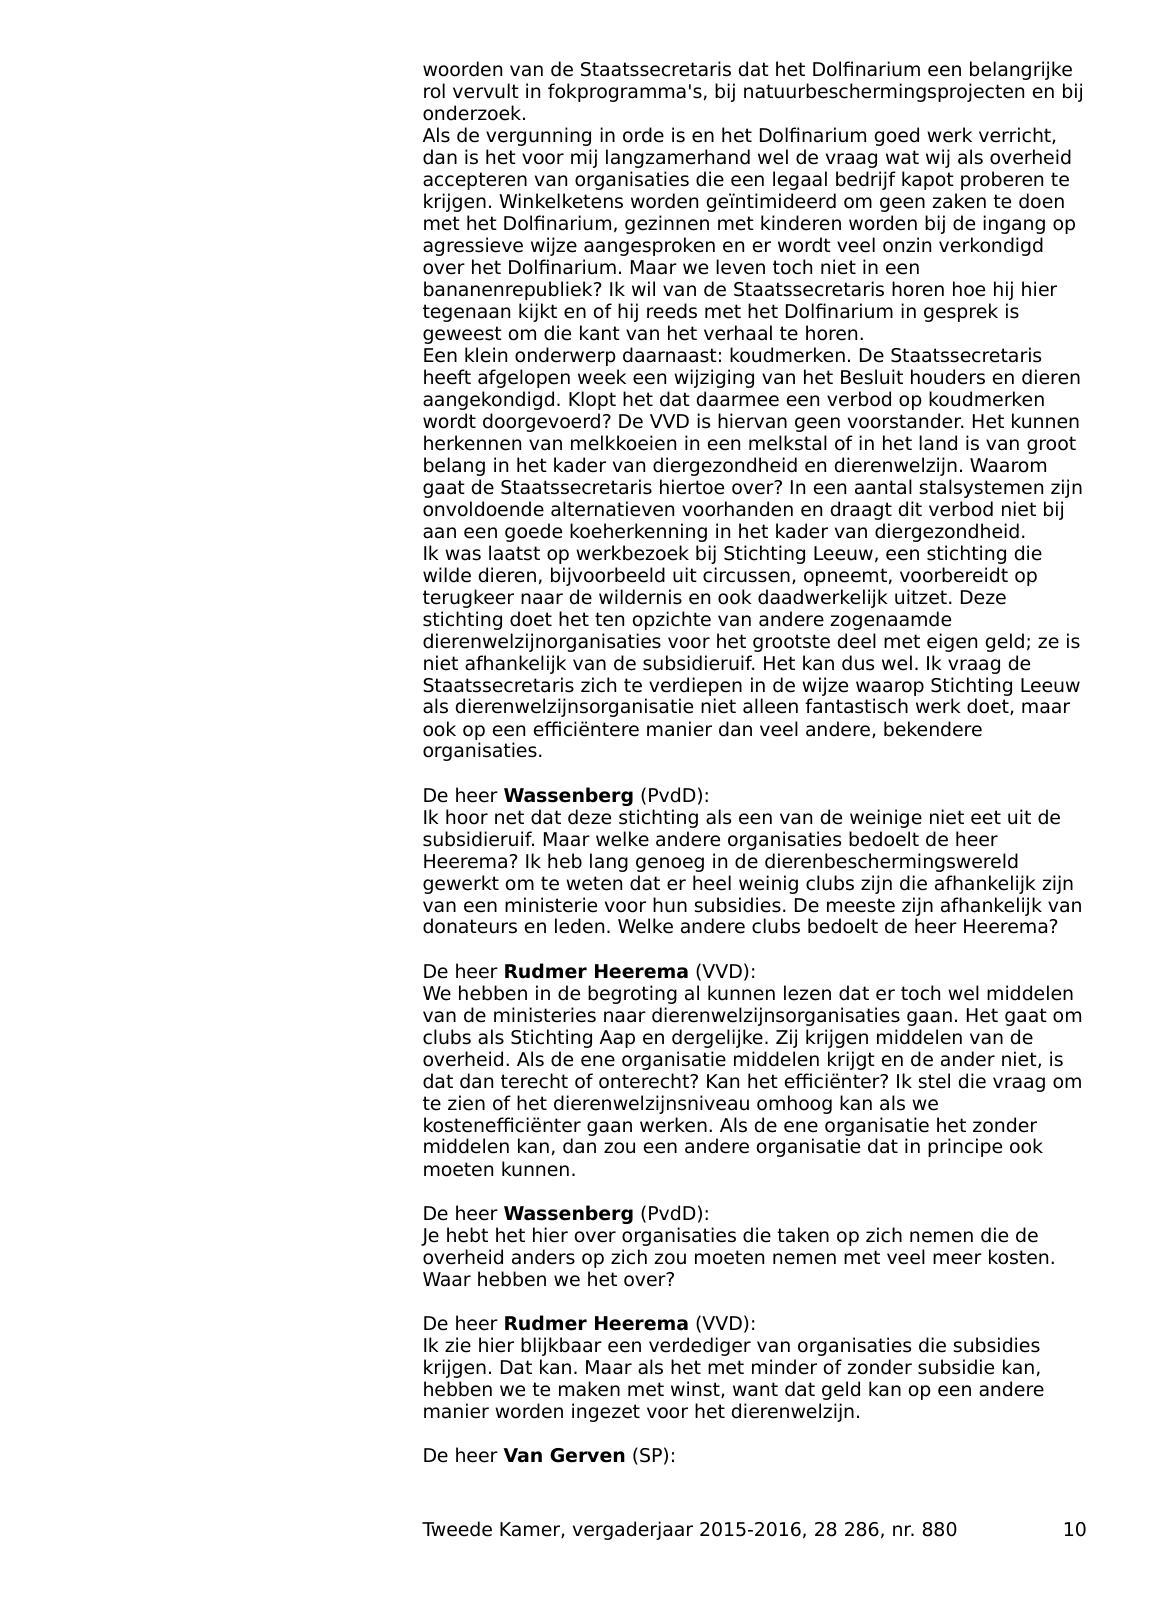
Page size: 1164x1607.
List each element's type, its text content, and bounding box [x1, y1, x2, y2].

text De heer Wassenberg (PvdD): [422, 1203, 1087, 1224]
text Ik was laatst op werkbezoek bij Stichting Leeuw, een stichting die wilde dieren, bijvoorbeeld uit circussen, opneemt, voorbereidt op terugkeer naar de wildernis en ook daadwerkelijk uitzet. Deze stichting doet het ten opzichte van andere zogenaamde dierenwelzijnorganisaties voor het grootste deel met eigen geld; ze is niet afhankelijk van de subsidieruif. Het kan dus wel. Ik vraag de Staatssecretaris zich te verdiepen in de wijze waarop Stichting Leeuw als dierenwelzijnsorganisatie niet alleen fantastisch werk doet, maar ook op een efficiëntere manier dan veel andere, bekendere organisaties. [422, 543, 1087, 762]
text Als de vergunning in orde is en het Dolfinarium goed werk verricht, dan is het voor mij langzamerhand wel de vraag wat wij als overheid accepteren van organisaties die een legaal bedrijf kapot proberen te krijgen. Winkelketens worden geïntimideerd om geen zaken te doen met het Dolfinarium, gezinnen met kinderen worden bij de ingang op agressieve wijze aangesproken en er wordt veel onzin verkondigd over het Dolfinarium. Maar we leven toch niet in een bananenrepubliek? Ik wil van de Staatssecretaris horen hoe hij hier tegenaan kijkt en of hij reeds met het Dolfinarium in gesprek is geweest om die kant van het verhaal te horen. [422, 125, 1087, 345]
text De heer Van Gerven (SP): [422, 1445, 1087, 1467]
text woorden van de Staatssecretaris dat het Dolfinarium een belangrijke rol vervult in fokprogramma's, bij natuurbeschermingsprojecten en bij onderzoek. [422, 59, 1087, 125]
text We hebben in de begroting al kunnen lezen dat er toch wel middelen van de ministeries naar dierenwelzijnsorganisaties gaan. Het gaat om clubs als Stichting Aap en dergelijke. Zij krijgen middelen van de overheid. Als de ene organisatie middelen krijgt en de ander niet, is dat dan terecht of onterecht? Kan het efficiënter? Ik stel die vraag om te zien of het dierenwelzijnsniveau omhoog kan als we kostenefficiënter gaan werken. Als de ene organisatie het zonder middelen kan, dan zou een andere organisatie dat in principe ook moeten kunnen. [422, 983, 1087, 1180]
text De heer Rudmer Heerema (VVD): [422, 1313, 1087, 1335]
text Je hebt het hier over organisaties die taken op zich nemen die de overheid anders op zich zou moeten nemen met veel meer kosten. Waar hebben we het over? [422, 1224, 1087, 1291]
text Ik hoor net dat deze stichting als een van de weinige niet eet uit de subsidieruif. Maar welke andere organisaties bedoelt de heer Heerema? Ik heb lang genoeg in de dierenbeschermingswereld gewerkt om te weten dat er heel weinig clubs zijn die afhankelijk zijn van een ministerie voor hun subsidies. De meeste zijn afhankelijk van donateurs en leden. Welke andere clubs bedoelt de heer Heerema? [422, 807, 1087, 938]
text De heer Wassenberg (PvdD): [422, 784, 1087, 807]
text De heer Rudmer Heerema (VVD): [422, 961, 1087, 983]
text Een klein onderwerp daarnaast: koudmerken. De Staatssecretaris heeft afgelopen week een wijziging van het Besluit houders en dieren aangekondigd. Klopt het dat daarmee een verbod op koudmerken wordt doorgevoerd? De VVD is hiervan geen voorstander. Het kunnen herkennen van melkkoeien in een melkstal of in het land is van groot belang in het kader van diergezondheid en dierenwelzijn. Waarom gaat de Staatssecretaris hiertoe over? In een aantal stalsystemen zijn onvoldoende alternatieven voorhanden en draagt dit verbod niet bij aan een goede koeherkenning in het kader van diergezondheid. [422, 345, 1087, 543]
text Ik zie hier blijkbaar een verdediger van organisaties die subsidies krijgen. Dat kan. Maar als het met minder of zonder subsidie kan, hebben we te maken met winst, want dat geld kan op een andere manier worden ingezet voor het dierenwelzijn. [422, 1335, 1087, 1423]
